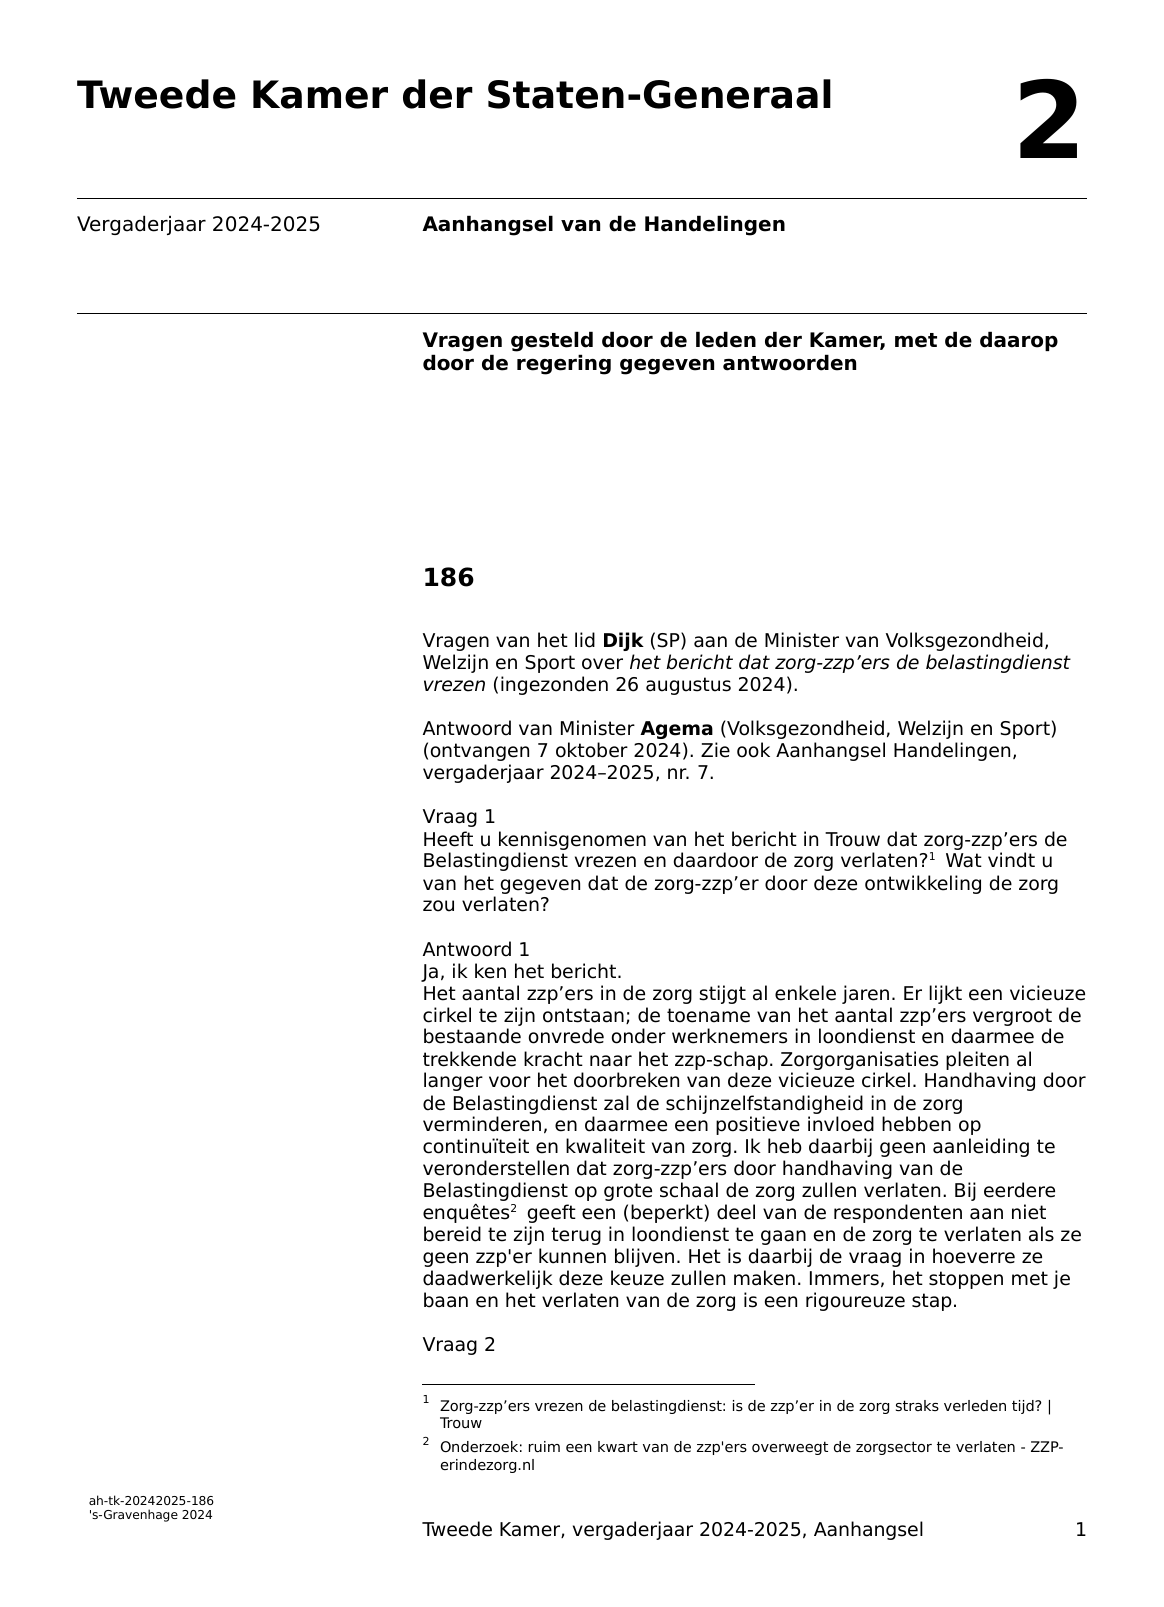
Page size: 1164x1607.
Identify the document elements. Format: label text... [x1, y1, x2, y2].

text Het aantal zzp’ers in de zorg stijgt al enkele jaren. Er lijkt een vicieuze cirkel te zijn ontstaan; de toename van het aantal zzp’ers vergroot de bestaande onvrede onder werknemers in loondienst en daarmee de trekkende kracht naar het zzp-schap. Zorgorganisaties pleiten al langer voor het doorbreken van deze vicieuze cirkel. Handhaving door de Belastingdienst zal de schijnzelfstandigheid in de zorg verminderen, en daarmee een positieve invloed hebben op continuïteit en kwaliteit van zorg. Ik heb daarbij geen aanleiding te veronderstellen dat zorg-zzp’ers door handhaving van de Belastingdienst op grote schaal de zorg zullen verlaten. Bij eerdere enquêtes geeft een (beperkt) deel van de respondenten aan niet bereid te zijn terug in loondienst te gaan en de zorg te verlaten als ze geen zzp'er kunnen blijven. Het is daarbij de vraag in hoeverre ze daadwerkelijk deze keuze zullen maken. Immers, het stoppen met je baan en het verlaten van de zorg is een rigoureuze stap. [422, 982, 1087, 1312]
text Antwoord van Minister Agema (Volksgezondheid, Welzijn en Sport) (ontvangen 7 oktober 2024). Zie ook Aanhangsel Handelingen, vergaderjaar 2024–2025, nr. 7. [422, 718, 1087, 784]
text Vraag 1 [422, 806, 1087, 828]
table_cell Aanhangsel van de Handelingen [422, 199, 1087, 313]
text Ja, ik ken het bericht. [422, 961, 1087, 982]
text Vraag 2 [422, 1334, 1087, 1356]
table_cell Vergaderjaar 2024-2025 [77, 199, 422, 313]
table_header 2 [886, 59, 1087, 198]
text ah-tk-20242025-186 [88, 1494, 323, 1508]
table_cell [77, 314, 422, 375]
text Heeft u kennisgenomen van het bericht in Trouw dat zorg-zzp’ers de Belastingdienst vrezen en daardoor de zorg verlaten? Wat vindt u van het gegeven dat de zorg-zzp’er door deze ontwikkeling de zorg zou verlaten? [422, 828, 1087, 916]
table_header Tweede Kamer der Staten-Generaal [77, 59, 886, 198]
text 186 [422, 563, 1087, 592]
text 's-Gravenhage 2024 [88, 1508, 323, 1522]
text Zorg-zzp’ers vrezen de belastingdienst: is de zzp’er in de zorg straks verleden tijd? | Trouw [422, 1393, 1087, 1432]
text Vragen van het lid Dijk (SP) aan de Minister van Volksgezondheid, Welzijn en Sport over het bericht dat zorg-zzp’ers de belastingdienst vrezen (ingezonden 26 augustus 2024). [422, 630, 1087, 696]
text Antwoord 1 [422, 938, 1087, 961]
text Onderzoek: ruim een kwart van de zzp'ers overweegt de zorgsector te verlaten - ZZP-erindezorg.nl [422, 1435, 1087, 1474]
table_cell Vragen gesteld door de leden der Kamer, met de daarop door de regering gegeven antwoorden [422, 314, 1087, 375]
